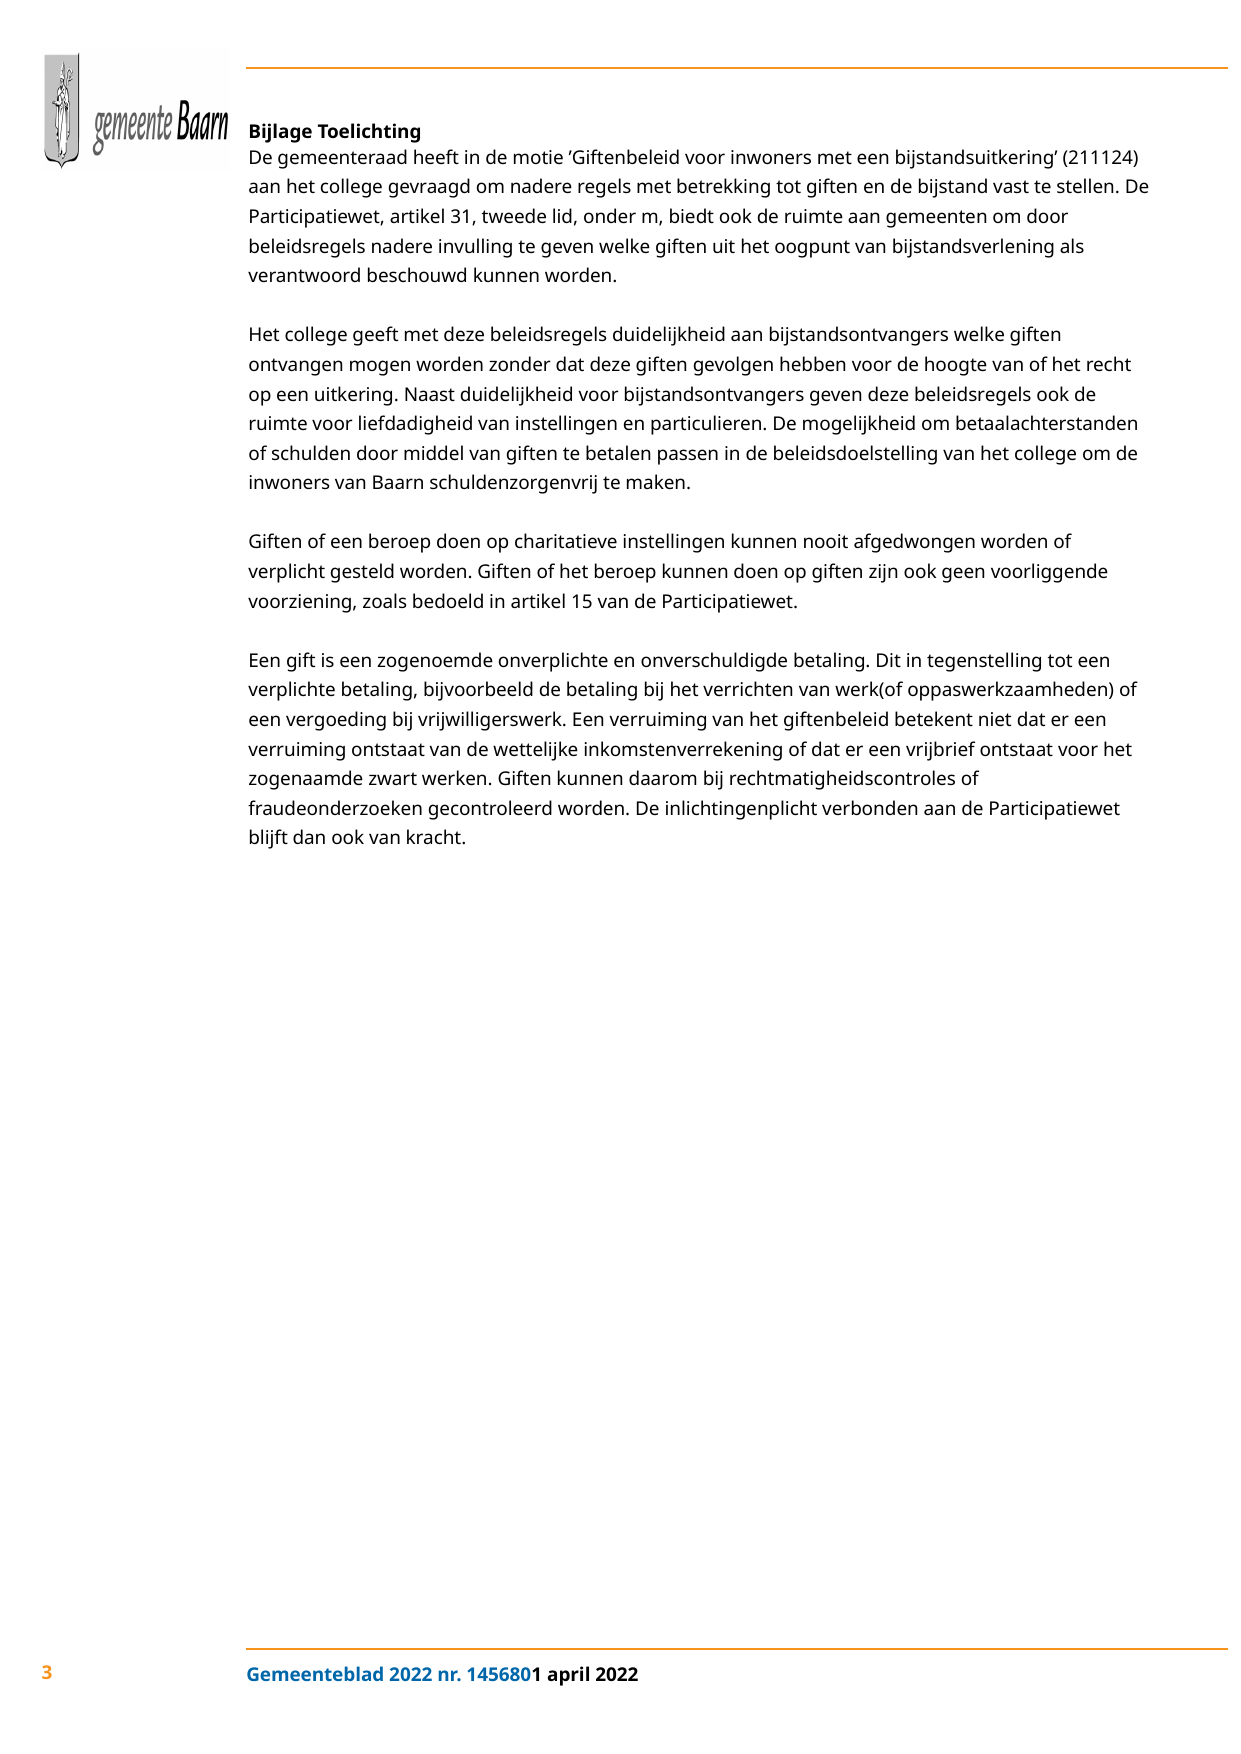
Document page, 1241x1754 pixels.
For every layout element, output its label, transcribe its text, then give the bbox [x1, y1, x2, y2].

text Een gift is een zogenoemde onverplichte en onverschuldigde betaling. Dit in tegenstelling tot een verplichte betaling, bijvoorbeeld de betaling bij het verrichten van werk(of oppaswerkzaamheden) of een vergoeding bij vrijwilligerswerk. Een verruiming van het giftenbeleid betekent niet dat er een verruiming ontstaat van de wettelijke inkomstenverrekening of dat er een vrijbrief ontstaat voor het zogenaamde zwart werken. Giften kunnen daarom bij rechtmatigheidscontroles of fraudeonderzoeken gecontroleerd worden. De inlichtingenplicht verbonden aan de Participatiewet blijft dan ook van kracht. [248, 647, 1152, 850]
text De gemeenteraad heeft in de motie ’Giftenbeleid voor inwoners met een bijstandsuitkering’ (211124) aan het college gevraagd om nadere regels met betrekking tot giften en de bijstand vast te stellen. De Participatiewet, artikel 31, tweede lid, onder m, biedt ook de ruimte aan gemeenten om door beleidsregels nadere invulling te geven welke giften uit het oogpunt van bijstandsverlening als verantwoord beschouwd kunnen worden. [248, 144, 1152, 288]
picture [41, 47, 231, 172]
text Giften of een beroep doen op charitatieve instellingen kunnen nooit afgedwongen worden of verplicht gesteld worden. Giften of het beroep kunnen doen op giften zijn ook geen voorliggende voorziening, zoals bedoeld in artikel 15 van de Participatiewet. [248, 529, 1152, 614]
text Bijlage Toelichting [248, 116, 1152, 144]
text Het college geeft met deze beleidsregels duidelijkheid aan bijstandsontvangers welke giften ontvangen mogen worden zonder dat deze giften gevolgen hebben voor de hoogte van of het recht op een uitkering. Naast duidelijkheid voor bijstandsontvangers geven deze beleidsregels ook de ruimte voor liefdadigheid van instellingen en particulieren. De mogelijkheid om betaalachterstanden of schulden door middel van giften te betalen passen in de beleidsdoelstelling van het college om de inwoners van Baarn schuldenzorgenvrij te maken. [248, 322, 1152, 495]
